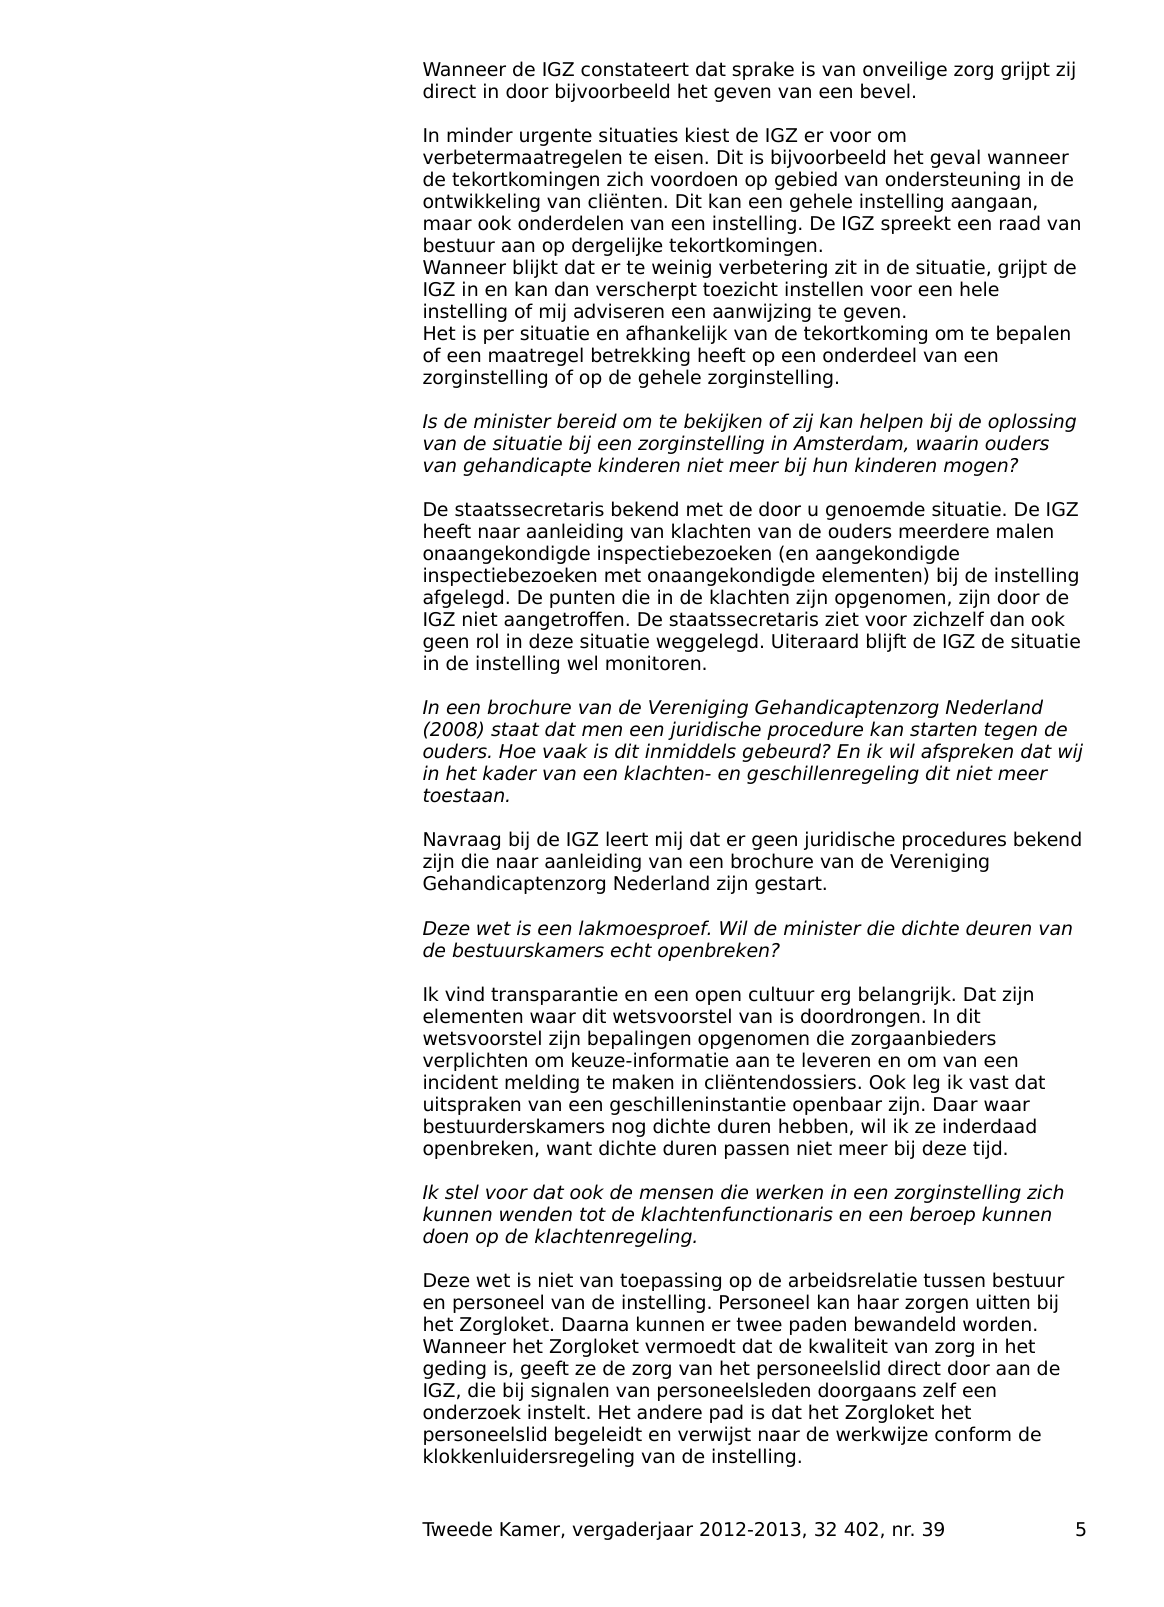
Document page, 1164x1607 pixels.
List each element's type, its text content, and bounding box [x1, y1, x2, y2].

text Deze wet is niet van toepassing op de arbeidsrelatie tussen bestuur en personeel van de instelling. Personeel kan haar zorgen uitten bij het Zorgloket. Daarna kunnen er twee paden bewandeld worden. Wanneer het Zorgloket vermoedt dat de kwaliteit van zorg in het geding is, geeft ze de zorg van het personeelslid direct door aan de IGZ, die bij signalen van personeelsleden doorgaans zelf een onderzoek instelt. Het andere pad is dat het Zorgloket het personeelslid begeleidt en verwijst naar de werkwijze conform de klokkenluidersregeling van de instelling. [422, 1270, 1087, 1468]
text In minder urgente situaties kiest de IGZ er voor om verbetermaatregelen te eisen. Dit is bijvoorbeeld het geval wanneer de tekortkomingen zich voordoen op gebied van ondersteuning in de ontwikkeling van cliënten. Dit kan een gehele instelling aangaan, maar ook onderdelen van een instelling. De IGZ spreekt een raad van bestuur aan op dergelijke tekortkomingen. [422, 125, 1087, 257]
text Ik vind transparantie en een open cultuur erg belangrijk. Dat zijn elementen waar dit wetsvoorstel van is doordrongen. In dit wetsvoorstel zijn bepalingen opgenomen die zorgaanbieders verplichten om keuze-informatie aan te leveren en om van een incident melding te maken in cliëntendossiers. Ook leg ik vast dat uitspraken van een geschilleninstantie openbaar zijn. Daar waar bestuurderskamers nog dichte duren hebben, wil ik ze inderdaad openbreken, want dichte duren passen niet meer bij deze tijd. [422, 984, 1087, 1159]
text Ik stel voor dat ook de mensen die werken in een zorginstelling zich kunnen wenden tot de klachtenfunctionaris en een beroep kunnen doen op de klachtenregeling. [422, 1182, 1087, 1248]
text Wanneer blijkt dat er te weinig verbetering zit in de situatie, grijpt de IGZ in en kan dan verscherpt toezicht instellen voor een hele instelling of mij adviseren een aanwijzing te geven. [422, 257, 1087, 323]
text Is de minister bereid om te bekijken of zij kan helpen bij de oplossing van de situatie bij een zorginstelling in Amsterdam, waarin ouders van gehandicapte kinderen niet meer bij hun kinderen mogen? [422, 411, 1087, 477]
text Deze wet is een lakmoesproef. Wil de minister die dichte deuren van de bestuurskamers echt openbreken? [422, 917, 1087, 961]
text Het is per situatie en afhankelijk van de tekortkoming om te bepalen of een maatregel betrekking heeft op een onderdeel van een zorginstelling of op de gehele zorginstelling. [422, 323, 1087, 389]
text Navraag bij de IGZ leert mij dat er geen juridische procedures bekend zijn die naar aanleiding van een brochure van de Vereniging Gehandicaptenzorg Nederland zijn gestart. [422, 829, 1087, 895]
text In een brochure van de Vereniging Gehandicaptenzorg Nederland (2008) staat dat men een juridische procedure kan starten tegen de ouders. Hoe vaak is dit inmiddels gebeurd? En ik wil afspreken dat wij in het kader van een klachten- en geschillenregeling dit niet meer toestaan. [422, 697, 1087, 807]
text Wanneer de IGZ constateert dat sprake is van onveilige zorg grijpt zij direct in door bijvoorbeeld het geven van een bevel. [422, 59, 1087, 103]
text De staatssecretaris bekend met de door u genoemde situatie. De IGZ heeft naar aanleiding van klachten van de ouders meerdere malen onaangekondigde inspectiebezoeken (en aangekondigde inspectiebezoeken met onaangekondigde elementen) bij de instelling afgelegd. De punten die in de klachten zijn opgenomen, zijn door de IGZ niet aangetroffen. De staatssecretaris ziet voor zichzelf dan ook geen rol in deze situatie weggelegd. Uiteraard blijft de IGZ de situatie in de instelling wel monitoren. [422, 499, 1087, 675]
